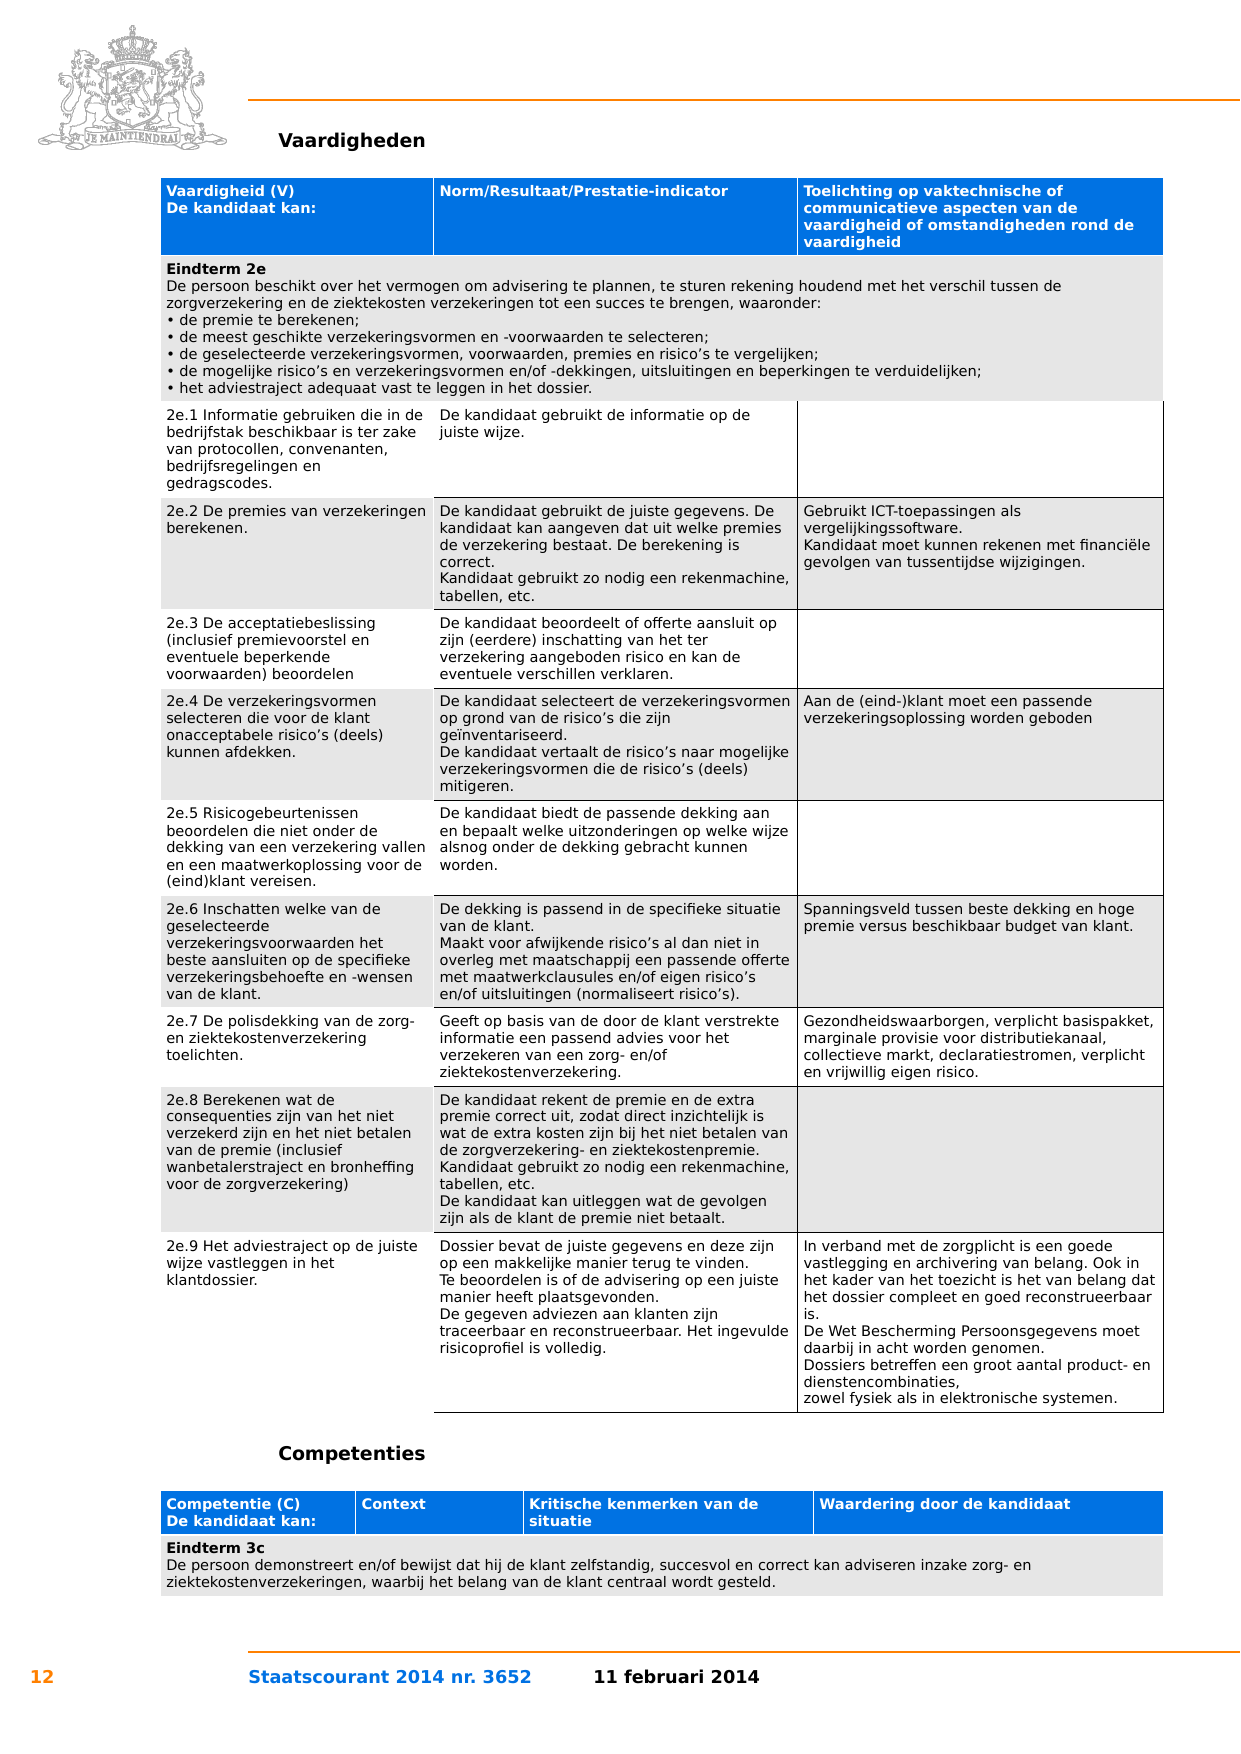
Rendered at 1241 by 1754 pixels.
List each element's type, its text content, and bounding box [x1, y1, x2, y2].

table_cell De kandidaat gebruikt de informatie op de juiste wijze. [434, 403, 797, 497]
table_cell 2e.1 Informatie gebruiken die in de bedrijfstak beschikbaar is ter zake van protocollen, convenanten, bedrijfsregelingen en gedragscodes. [161, 403, 433, 497]
table_cell De dekking is passend in de specifieke situatie van de klant. Maakt voor afwijkende risico’s al dan niet in overleg met maatschappij een passende offerte met maatwerkclausules en/of eigen risico’s en/of uitsluitingen (normaliseert risico’s). [434, 896, 797, 1007]
table_cell De kandidaat selecteert de verzekeringsvormen op grond van de risico’s die zijn geïnventariseerd. De kandidaat vertaalt de risico’s naar mogelijke verzekeringsvormen die de risico’s (deels) mitigeren. [434, 689, 797, 800]
table_cell 2e.8 Berekenen wat de consequenties zijn van het niet verzekerd zijn en het niet betalen van de premie (inclusief wanbetalerstraject en bronheffing voor de zorgverzekering) [161, 1087, 433, 1232]
table_cell Aan de (eind-)klant moet een passende verzekeringsoplossing worden geboden [798, 689, 1163, 800]
table_header Context [356, 1491, 523, 1534]
table_cell De kandidaat biedt de passende dekking aan en bepaalt welke uitzonderingen op welke wijze alsnog onder de dekking gebracht kunnen worden. [434, 801, 797, 895]
table_header Competentie (C) De kandidaat kan: [161, 1491, 355, 1534]
subtitle Vaardigheden [278, 130, 1163, 152]
table_cell De kandidaat gebruikt de juiste gegevens. De kandidaat kan aangeven dat uit welke premies de verzekering bestaat. De berekening is correct. Kandidaat gebruikt zo nodig een rekenmachine, tabellen, etc. [434, 498, 797, 609]
table_header Toelichting op vaktechnische of communicatieve aspecten van de vaardigheid of omstandigheden rond de vaardigheid [798, 178, 1163, 255]
table_header Vaardigheid (V) De kandidaat kan: [161, 178, 433, 255]
table_header Kritische kenmerken van de situatie [524, 1491, 813, 1534]
table_cell Gezondheidswaarborgen, verplicht basispakket, marginale provisie voor distributiekanaal, collectieve markt, declaratiestromen, verplicht en vrijwillig eigen risico. [798, 1008, 1163, 1086]
table_cell 2e.4 De verzekeringsvormen selecteren die voor de klant onacceptabele risico’s (deels) kunnen afdekken. [161, 689, 433, 800]
table_cell 2e.9 Het adviestraject op de juiste wijze vastleggen in het klantdossier. [161, 1233, 433, 1412]
table_cell [798, 610, 1163, 687]
table_cell Gebruikt ICT-toepassingen als vergelijkingssoftware. Kandidaat moet kunnen rekenen met financiële gevolgen van tussentijdse wijzigingen. [798, 498, 1163, 609]
table_header Waardering door de kandidaat [814, 1491, 1163, 1534]
table_cell De kandidaat beoordeelt of offerte aansluit op zijn (eerdere) inschatting van het ter verzekering aangeboden risico en kan de eventuele verschillen verklaren. [434, 610, 797, 687]
table_cell De kandidaat rekent de premie en de extra premie correct uit, zodat direct inzichtelijk is wat de extra kosten zijn bij het niet betalen van de zorgverzekering- en ziektekostenpremie. Kandidaat gebruikt zo nodig een rekenmachine, tabellen, etc. De kandidaat kan uitleggen wat de gevolgen zijn als de klant de premie niet betaalt. [434, 1087, 797, 1232]
table_cell 2e.6 Inschatten welke van de geselecteerde verzekeringsvoorwaarden het beste aansluiten op de specifieke verzekeringsbehoefte en -wensen van de klant. [161, 896, 433, 1007]
picture [38, 25, 227, 150]
table_cell Geeft op basis van de door de klant verstrekte informatie een passend advies voor het verzekeren van een zorg- en/of ziektekostenverzekering. [434, 1008, 797, 1086]
table_cell [798, 403, 1163, 497]
table_cell Eindterm 2e De persoon beschikt over het vermogen om advisering te plannen, te sturen rekening houdend met het verschil tussen de zorgverzekering en de ziektekosten verzekeringen tot een succes te brengen, waaronder: • de premie te berekenen; • de meest geschikte verzekeringsvormen en -voorwaarden te selecteren; • de geselecteerde verzekeringsvormen, voorwaarden, premies en risico’s te vergelijken; • de mogelijke risico’s en verzekeringsvormen en/of -dekkingen, uitsluitingen en beperkingen te verduidelijken; • het adviestraject adequaat vast te leggen in het dossier. [161, 256, 1163, 401]
subtitle Competenties [278, 1443, 1163, 1465]
table_cell Spanningsveld tussen beste dekking en hoge premie versus beschikbaar budget van klant. [798, 896, 1163, 1007]
table_cell Eindterm 3c De persoon demonstreert en/of bewijst dat hij de klant zelfstandig, succesvol en correct kan adviseren inzake zorg- en ziektekostenverzekeringen, waarbij het belang van de klant centraal wordt gesteld. [161, 1536, 1163, 1596]
table_cell 2e.2 De premies van verzekeringen berekenen. [161, 498, 433, 609]
table_cell 2e.5 Risicogebeurtenissen beoordelen die niet onder de dekking van een verzekering vallen en een maatwerkoplossing voor de (eind)klant vereisen. [161, 801, 433, 895]
table_cell [798, 801, 1163, 895]
table_cell 2e.3 De acceptatiebeslissing (inclusief premievoorstel en eventuele beperkende voorwaarden) beoordelen [161, 610, 433, 687]
table_cell Dossier bevat de juiste gegevens en deze zijn op een makkelijke manier terug te vinden. Te beoordelen is of de advisering op een juiste manier heeft plaatsgevonden. De gegeven adviezen aan klanten zijn traceerbaar en reconstrueerbaar. Het ingevulde risicoprofiel is volledig. [434, 1233, 797, 1412]
table_cell 2e.7 De polisdekking van de zorg- en ziektekostenverzekering toelichten. [161, 1008, 433, 1086]
table_header Norm/Resultaat/Prestatie-indicator [434, 178, 797, 255]
table_cell In verband met de zorgplicht is een goede vastlegging en archivering van belang. Ook in het kader van het toezicht is het van belang dat het dossier compleet en goed reconstrueerbaar is. De Wet Bescherming Persoonsgegevens moet daarbij in acht worden genomen. Dossiers betreffen een groot aantal product- en dienstencombinaties, zowel fysiek als in elektronische systemen. [798, 1233, 1163, 1412]
table_cell [798, 1087, 1163, 1232]
